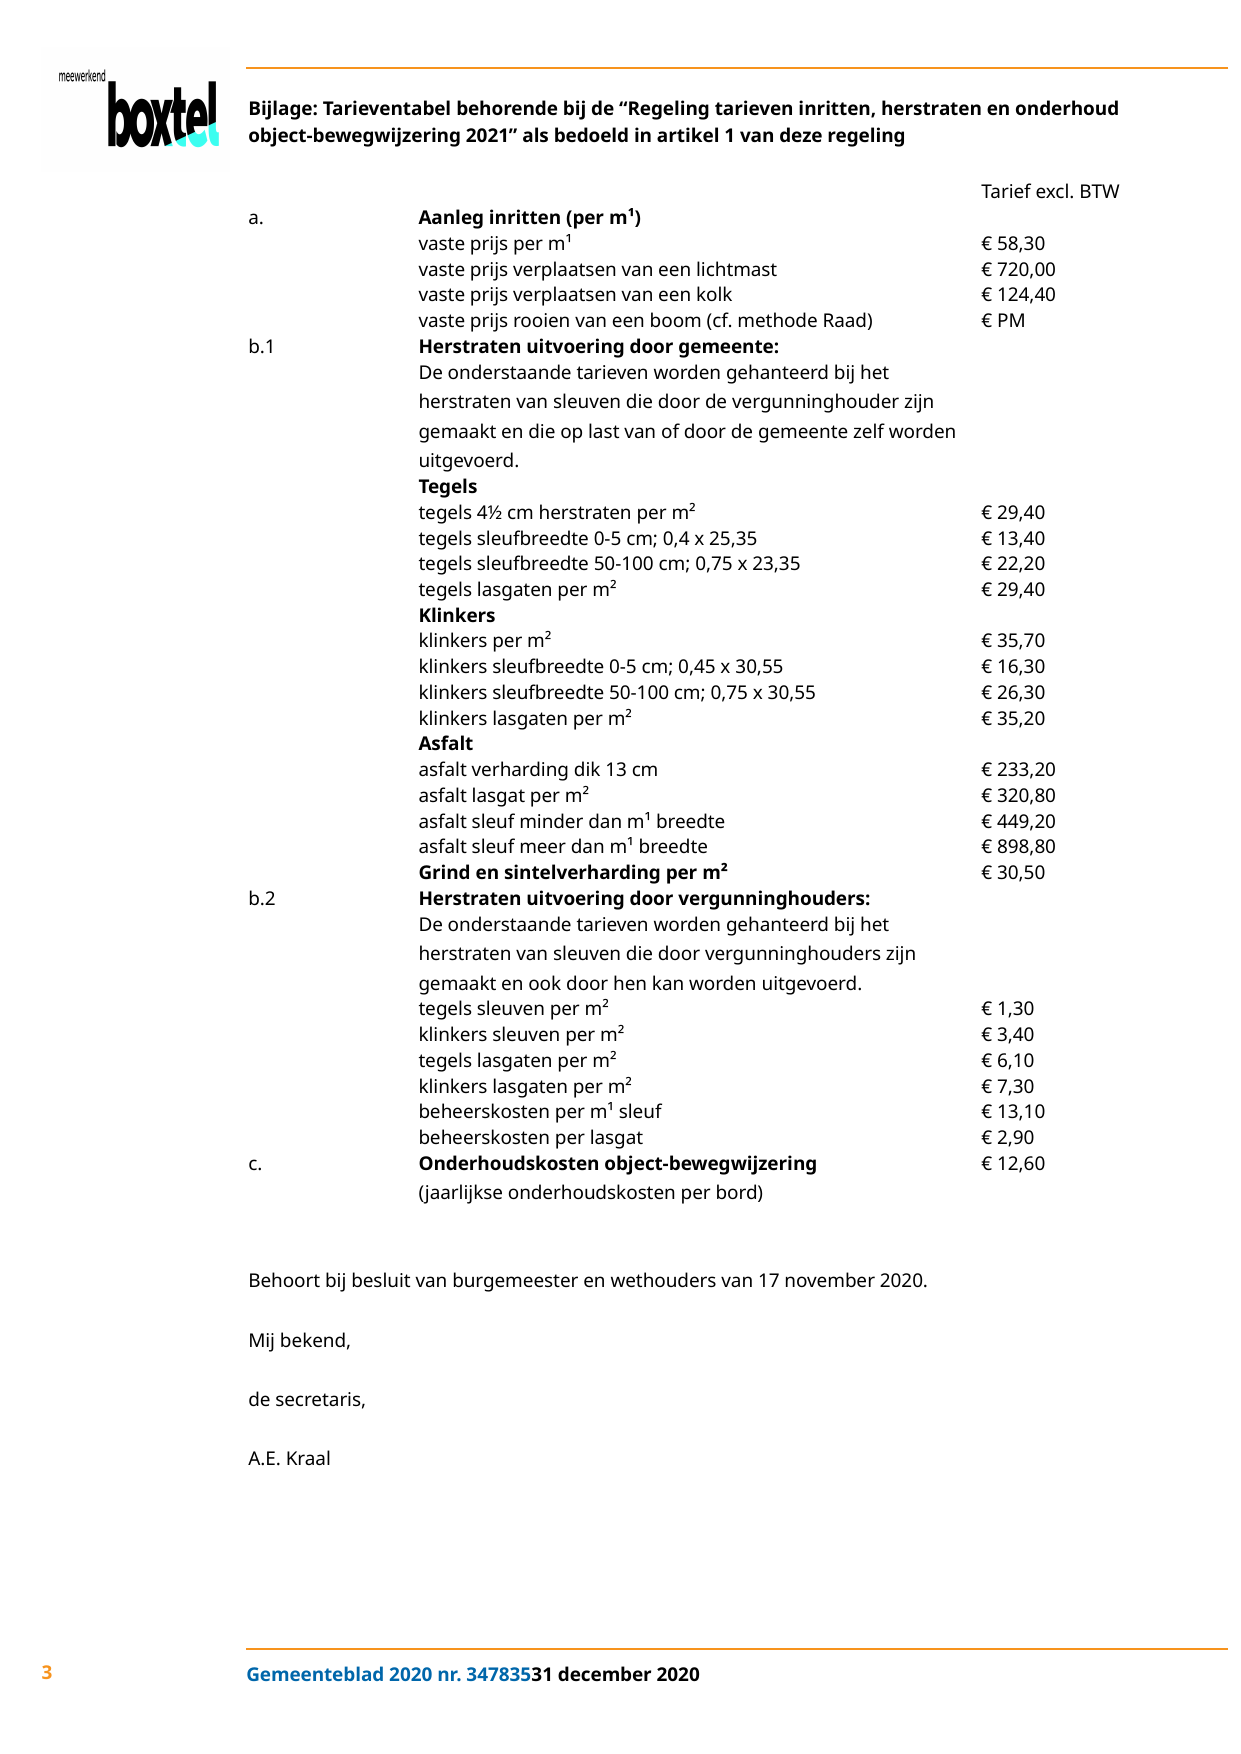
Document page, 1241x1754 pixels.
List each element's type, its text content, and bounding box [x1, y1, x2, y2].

table_cell € 58,30 [981, 230, 1152, 256]
table_cell asfalt lasgat per m² [418, 782, 981, 808]
table_cell [248, 602, 418, 628]
table_cell beheerskosten per m¹ sleuf [418, 1099, 981, 1124]
table_cell tegels lasgaten per m² [418, 1047, 981, 1073]
table_cell Asfalt [418, 731, 981, 756]
text Behoort bij besluit van burgemeester en wethouders van 17 november 2020. [248, 1268, 1152, 1293]
table_cell € 35,20 [981, 705, 1152, 731]
table_cell € 124,40 [981, 282, 1152, 307]
table_cell beheerskosten per lasgat [418, 1124, 981, 1150]
table_cell tegels lasgaten per m² [418, 576, 981, 602]
table_cell asfalt verharding dik 13 cm [418, 756, 981, 782]
table_cell [248, 308, 418, 333]
table_cell vaste prijs per m¹ [418, 230, 981, 256]
text Mij bekend, [248, 1327, 1152, 1353]
table_header [418, 179, 981, 204]
text Bijlage: Tarieventabel behorende bij de “Regeling tarieven inritten, herstraten en onderhoud object-bewegwijzering 2021” als bedoeld in artikel 1 van deze regeling [248, 95, 1152, 149]
table_cell klinkers lasgaten per m² [418, 1073, 981, 1098]
table_cell De onderstaande tarieven worden gehanteerd bij het herstraten van sleuven die door de vergunninghouder zijn gemaakt en die op last van of door de gemeente zelf worden uitgevoerd. [418, 359, 981, 473]
picture [41, 47, 231, 172]
table_cell [248, 1047, 418, 1073]
table_cell Herstraten uitvoering door gemeente: [418, 333, 981, 359]
table_cell [248, 576, 418, 602]
table_cell € 30,50 [981, 859, 1152, 885]
table_cell [248, 1099, 418, 1124]
table_cell € 233,20 [981, 756, 1152, 782]
table_cell € 29,40 [981, 576, 1152, 602]
text de secretaris, [248, 1386, 1152, 1412]
table_cell Aanleg inritten (per m¹) [418, 205, 981, 230]
table_cell asfalt sleuf meer dan m¹ breedte [418, 834, 981, 859]
table_cell a. [248, 205, 418, 230]
table_cell [981, 911, 1152, 996]
table_cell tegels sleufbreedte 50-100 cm; 0,75 x 23,35 [418, 551, 981, 576]
table_cell [248, 1021, 418, 1047]
table_cell [248, 705, 418, 731]
table_cell € 16,30 [981, 654, 1152, 679]
table_cell € 6,10 [981, 1047, 1152, 1073]
table_cell € 35,70 [981, 628, 1152, 653]
table_cell € PM [981, 308, 1152, 333]
table_cell [248, 756, 418, 782]
table_cell € 1,30 [981, 996, 1152, 1021]
table_cell € 898,80 [981, 834, 1152, 859]
table_cell vaste prijs rooien van een boom (cf. methode Raad) [418, 308, 981, 333]
table_cell [248, 834, 418, 859]
table_cell [248, 1124, 418, 1150]
table_cell klinkers per m² [418, 628, 981, 653]
table_cell [248, 525, 418, 551]
table_cell Klinkers [418, 602, 981, 628]
table_cell asfalt sleuf minder dan m¹ breedte [418, 808, 981, 833]
table_cell Herstraten uitvoering door vergunninghouders: [418, 885, 981, 911]
table_cell [248, 499, 418, 525]
table_cell [248, 808, 418, 833]
table_cell [248, 359, 418, 473]
table_cell [248, 731, 418, 756]
table_cell [248, 679, 418, 705]
table_cell klinkers sleuven per m² [418, 1021, 981, 1047]
table_cell b.1 [248, 333, 418, 359]
table_cell € 29,40 [981, 499, 1152, 525]
table_cell klinkers sleufbreedte 50-100 cm; 0,75 x 30,55 [418, 679, 981, 705]
table_cell [248, 282, 418, 307]
table_cell € 449,20 [981, 808, 1152, 833]
table_cell [981, 602, 1152, 628]
table_cell [248, 256, 418, 282]
table_cell [248, 551, 418, 576]
table_cell [248, 782, 418, 808]
table_cell [248, 473, 418, 499]
table_cell Onderhoudskosten object-bewegwijzering (jaarlijkse onderhoudskosten per bord) [418, 1150, 981, 1205]
table_cell € 720,00 [981, 256, 1152, 282]
table_cell [248, 230, 418, 256]
table_cell [981, 731, 1152, 756]
table_cell b.2 [248, 885, 418, 911]
table_cell [248, 654, 418, 679]
table_cell tegels 4½ cm herstraten per m² [418, 499, 981, 525]
table_cell € 22,20 [981, 551, 1152, 576]
table_cell [248, 628, 418, 653]
table_cell [248, 996, 418, 1021]
table_cell tegels sleufbreedte 0-5 cm; 0,4 x 25,35 [418, 525, 981, 551]
table_cell [248, 1073, 418, 1098]
table_cell vaste prijs verplaatsen van een kolk [418, 282, 981, 307]
text A.E. Kraal [248, 1445, 1152, 1471]
table_cell [981, 473, 1152, 499]
table_header [248, 179, 418, 204]
table_cell € 7,30 [981, 1073, 1152, 1098]
table_cell € 13,40 [981, 525, 1152, 551]
table_cell € 12,60 [981, 1150, 1152, 1205]
table_cell De onderstaande tarieven worden gehanteerd bij het herstraten van sleuven die door vergunninghouders zijn gemaakt en ook door hen kan worden uitgevoerd. [418, 911, 981, 996]
table_cell [248, 859, 418, 885]
table_cell Tegels [418, 473, 981, 499]
table_cell € 320,80 [981, 782, 1152, 808]
table_cell [248, 911, 418, 996]
table_cell [981, 205, 1152, 230]
table_cell klinkers lasgaten per m² [418, 705, 981, 731]
table_cell c. [248, 1150, 418, 1205]
table_cell € 13,10 [981, 1099, 1152, 1124]
table_cell klinkers sleufbreedte 0-5 cm; 0,45 x 30,55 [418, 654, 981, 679]
table_cell € 2,90 [981, 1124, 1152, 1150]
table_header Tarief excl. BTW [981, 179, 1152, 204]
table_cell € 26,30 [981, 679, 1152, 705]
table_cell [981, 333, 1152, 359]
table_cell € 3,40 [981, 1021, 1152, 1047]
table_cell [981, 359, 1152, 473]
table_cell tegels sleuven per m² [418, 996, 981, 1021]
table_cell Grind en sintelverharding per m² [418, 859, 981, 885]
table_cell [981, 885, 1152, 911]
table_cell vaste prijs verplaatsen van een lichtmast [418, 256, 981, 282]
